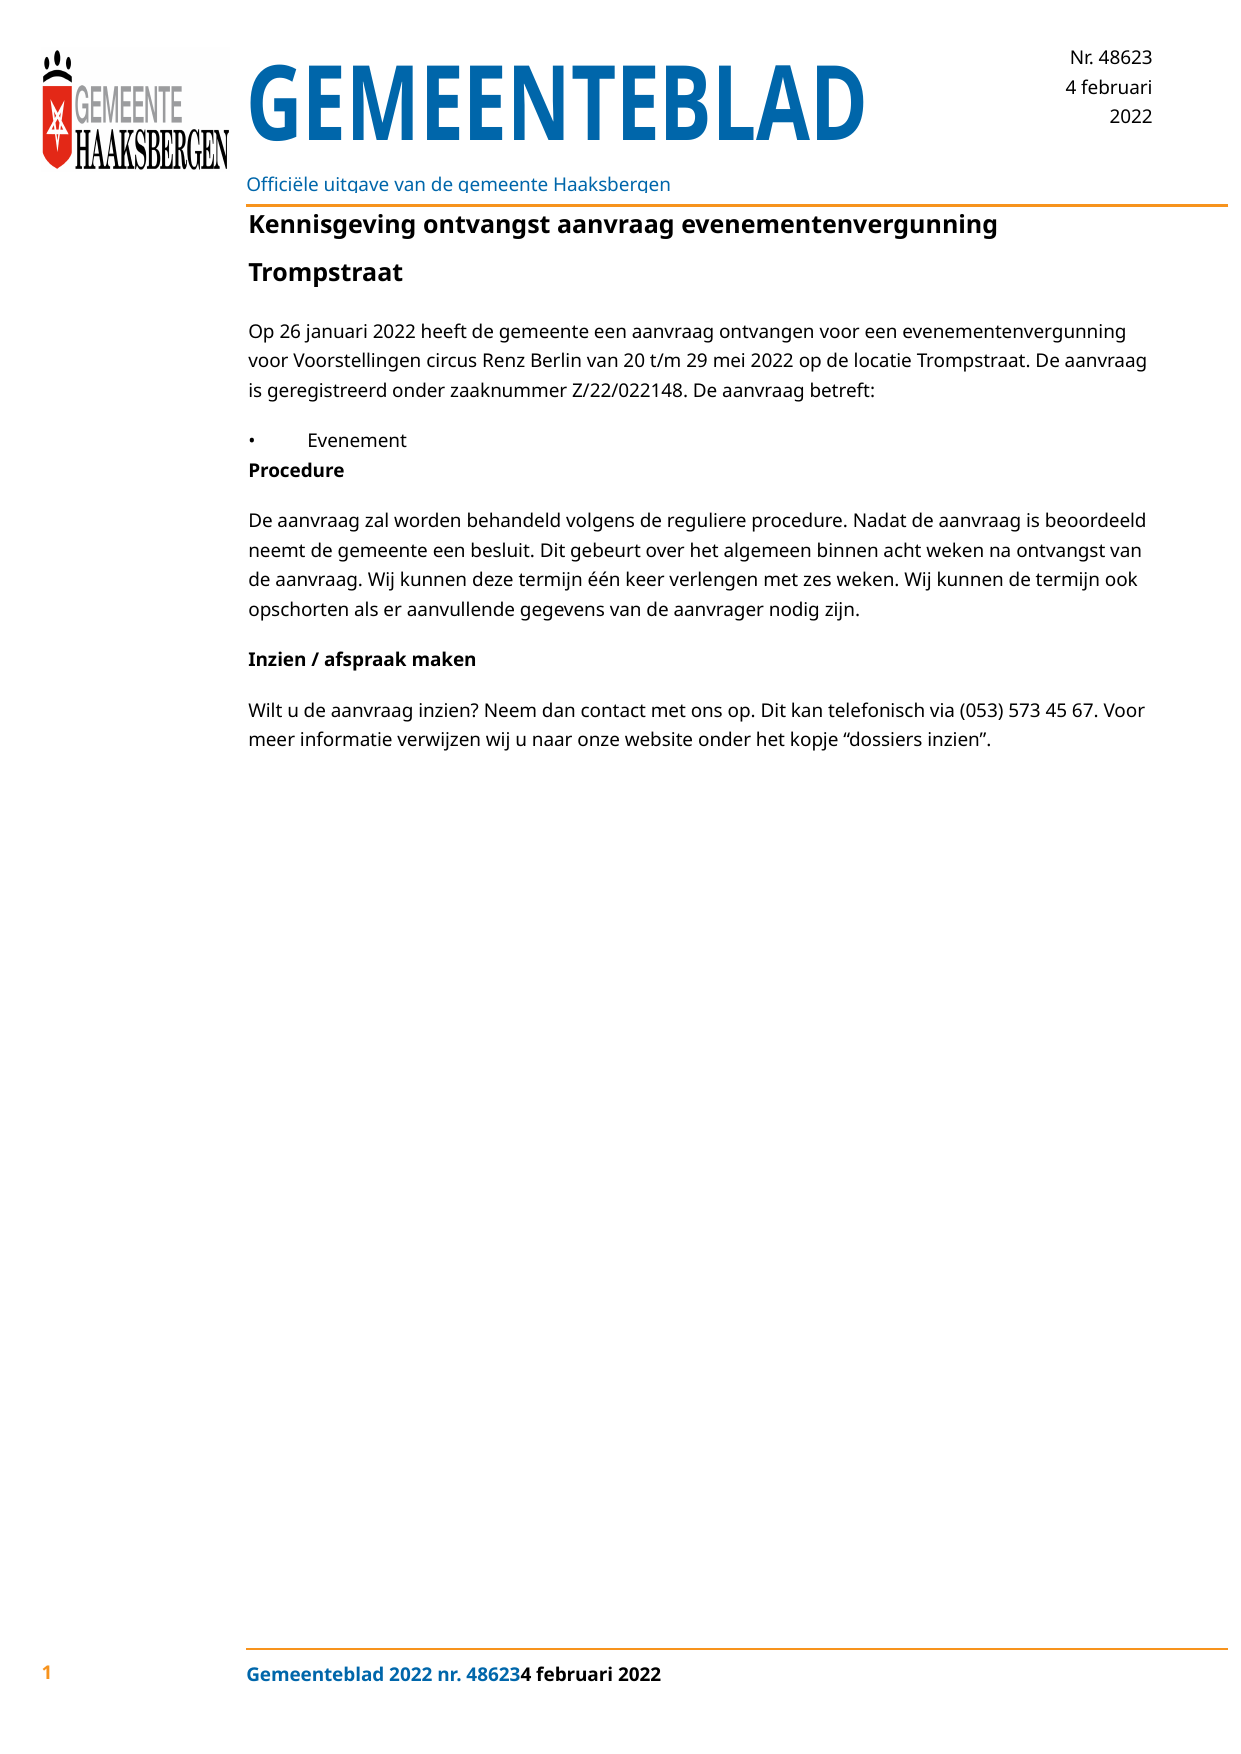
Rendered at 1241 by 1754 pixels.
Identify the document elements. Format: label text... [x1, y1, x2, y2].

text Procedure [248, 457, 1152, 483]
text Op 26 januari 2022 heeft de gemeente een aanvraag ontvangen voor een evenementenvergunning voor Voorstellingen circus Renz Berlin van 20 t/m 29 mei 2022 op de locatie Trompstraat. De aanvraag is geregistreerd onder zaaknummer Z/22/022148. De aanvraag betreft: [248, 318, 1152, 403]
picture [41, 47, 231, 172]
text Wilt u de aanvraag inzien? Neem dan contact met ons op. Dit kan telefonisch via (053) 573 45 67. Voor meer informatie verwijzen wij u naar onze website onder het kopje “dossiers inzien”. [248, 697, 1152, 752]
list Evenement [248, 427, 1152, 453]
text Kennisgeving ontvangst aanvraag evenementenvergunning Trompstraat [248, 207, 1152, 288]
text Inzien / afspraak maken [248, 647, 1152, 672]
text De aanvraag zal worden behandeld volgens de reguliere procedure. Nadat de aanvraag is beoordeeld neemt de gemeente een besluit. Dit gebeurt over het algemeen binnen acht weken na ontvangst van de aanvraag. Wij kunnen deze termijn één keer verlengen met zes weken. Wij kunnen de termijn ook opschorten als er aanvullende gegevens van de aanvrager nodig zijn. [248, 507, 1152, 622]
